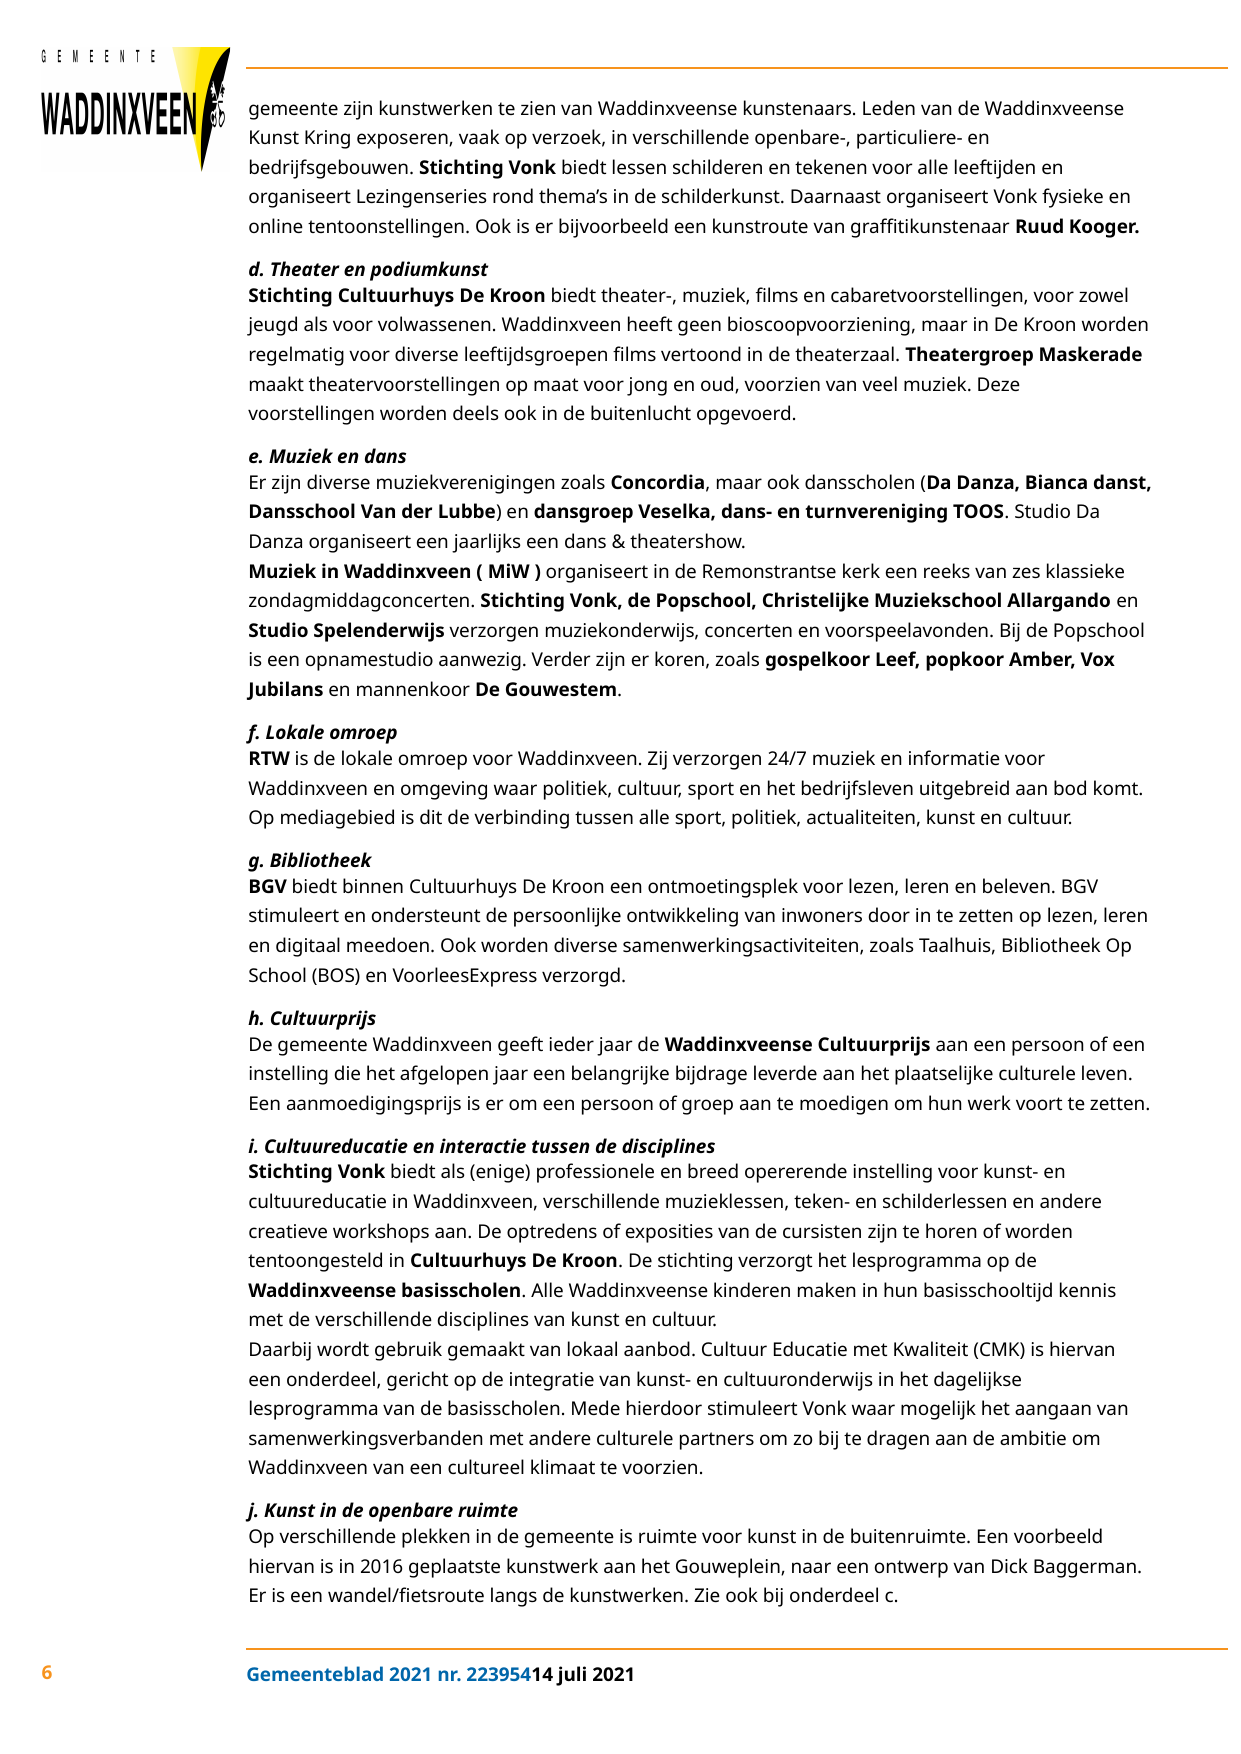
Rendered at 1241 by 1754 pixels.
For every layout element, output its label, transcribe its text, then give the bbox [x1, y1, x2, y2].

text g. Bibliotheek [248, 847, 1152, 873]
text Stichting Vonk biedt als (enige) professionele en breed opererende instelling voor kunst- en cultuureducatie in Waddinxveen, verschillende muzieklessen, teken- en schilderlessen en andere creatieve workshops aan. De optredens of exposities van de cursisten zijn te horen of worden tentoongesteld in Cultuurhuys De Kroon. De stichting verzorgt het lesprogramma op de Waddinxveense basisscholen. Alle Waddinxveense kinderen maken in hun basisschooltijd kennis met de verschillende disciplines van kunst en cultuur. [248, 1159, 1152, 1332]
text d. Theater en podiumkunst [248, 256, 1152, 282]
text f. Lokale omroep [248, 719, 1152, 745]
text i. Cultuureducatie en interactie tussen de disciplines [248, 1133, 1152, 1159]
text Op verschillende plekken in de gemeente is ruimte voor kunst in de buitenruimte. Een voorbeeld hiervan is in 2016 geplaatste kunstwerk aan het Gouweplein, naar een ontwerp van Dick Baggerman. Er is een wandel/fietsroute langs de kunstwerken. Zie ook bij onderdeel c. [248, 1523, 1152, 1608]
picture [41, 47, 231, 172]
text Er zijn diverse muziekverenigingen zoals Concordia, maar ook dansscholen (Da Danza, Bianca danst, Dansschool Van der Lubbe) en dansgroep Veselka, dans- en turnvereniging TOOS. Studio Da Danza organiseert een jaarlijks een dans & theatershow. [248, 469, 1152, 554]
text RTW is de lokale omroep voor Waddinxveen. Zij verzorgen 24/7 muziek en informatie voor Waddinxveen en omgeving waar politiek, cultuur, sport en het bedrijfsleven uitgebreid aan bod komt. Op mediagebied is dit de verbinding tussen alle sport, politiek, actualiteiten, kunst en cultuur. [248, 745, 1152, 830]
text Daarbij wordt gebruik gemaakt van lokaal aanbod. Cultuur Educatie met Kwaliteit (CMK) is hiervan een onderdeel, gericht op de integratie van kunst- en cultuuronderwijs in het dagelijkse lesprogramma van de basisscholen. Mede hierdoor stimuleert Vonk waar mogelijk het aangaan van samenwerkingsverbanden met andere culturele partners om zo bij te dragen aan de ambitie om Waddinxveen van een cultureel klimaat te voorzien. [248, 1336, 1152, 1480]
text h. Cultuurprijs [248, 1005, 1152, 1031]
text Muziek in Waddinxveen ( MiW ) organiseert in de Remonstrantse kerk een reeks van zes klassieke zondagmiddagconcerten. Stichting Vonk, de Popschool, Christelijke Muziekschool Allargando en Studio Spelenderwijs verzorgen muziekonderwijs, concerten en voorspeelavonden. Bij de Popschool is een opnamestudio aanwezig. Verder zijn er koren, zoals gospelkoor Leef, popkoor Amber, Vox Jubilans en mannenkoor De Gouwestem. [248, 558, 1152, 702]
text gemeente zijn kunstwerken te zien van Waddinxveense kunstenaars. Leden van de Waddinxveense Kunst Kring exposeren, vaak op verzoek, in verschillende openbare-, particuliere- en bedrijfsgebouwen. Stichting Vonk biedt lessen schilderen en tekenen voor alle leeftijden en organiseert Lezingenseries rond thema’s in de schilderkunst. Daarnaast organiseert Vonk fysieke en online tentoonstellingen. Ook is er bijvoorbeeld een kunstroute van graffitikunstenaar Ruud Kooger. [248, 95, 1152, 239]
text BGV biedt binnen Cultuurhuys De Kroon een ontmoetingsplek voor lezen, leren en beleven. BGV stimuleert en ondersteunt de persoonlijke ontwikkeling van inwoners door in te zetten op lezen, leren en digitaal meedoen. Ook worden diverse samenwerkingsactiviteiten, zoals Taalhuis, Bibliotheek Op School (BOS) en VoorleesExpress verzorgd. [248, 873, 1152, 988]
text j. Kunst in de openbare ruimte [248, 1498, 1152, 1523]
text Stichting Cultuurhuys De Kroon biedt theater-, muziek, films en cabaretvoorstellingen, voor zowel jeugd als voor volwassenen. Waddinxveen heeft geen bioscoopvoorziening, maar in De Kroon worden regelmatig voor diverse leeftijdsgroepen films vertoond in de theaterzaal. Theatergroep Maskerade maakt theatervoorstellingen op maat voor jong en oud, voorzien van veel muziek. Deze voorstellingen worden deels ook in de buitenlucht opgevoerd. [248, 282, 1152, 426]
text e. Muziek en dans [248, 443, 1152, 469]
text De gemeente Waddinxveen geeft ieder jaar de Waddinxveense Cultuurprijs aan een persoon of een instelling die het afgelopen jaar een belangrijke bijdrage leverde aan het plaatselijke culturele leven. Een aanmoedigingsprijs is er om een persoon of groep aan te moedigen om hun werk voort te zetten. [248, 1031, 1152, 1116]
